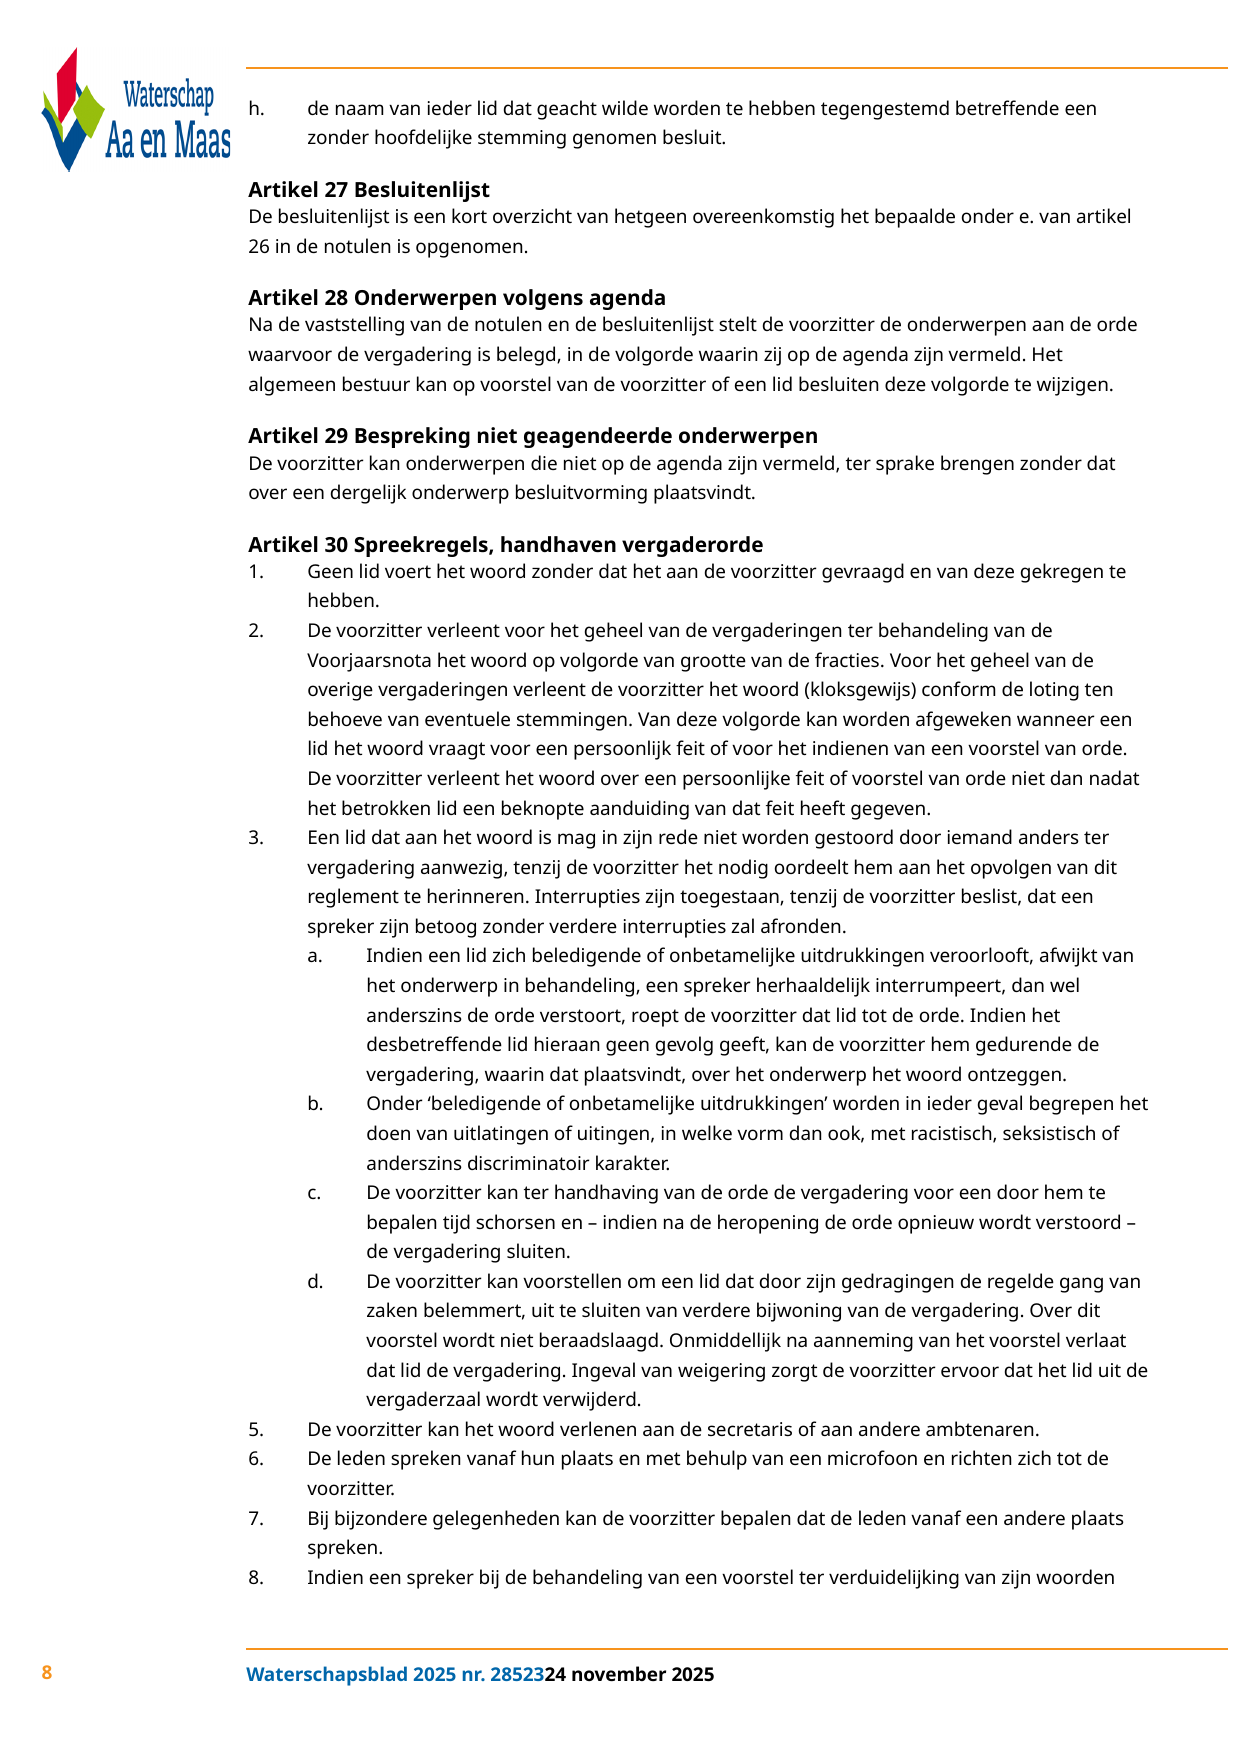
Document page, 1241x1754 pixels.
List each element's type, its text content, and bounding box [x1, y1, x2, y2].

list De voorzitter kan voorstellen om een lid dat door zijn gedragingen de regelde gang van zaken belemmert, uit te sluiten van verdere bijwoning van de vergadering. Over dit voorstel wordt niet beraadslaagd. Onmiddellijk na aanneming van het voorstel verlaat dat lid de vergadering. Ingeval van weigering zorgt de voorzitter ervoor dat het lid uit de vergaderzaal wordt verwijderd. [307, 1268, 1152, 1412]
list de naam van ieder lid dat geacht wilde worden te hebben tegengestemd betreffende een zonder hoofdelijke stemming genomen besluit. [248, 95, 1152, 150]
text De voorzitter kan onderwerpen die niet op de agenda zijn vermeld, ter sprake brengen zonder dat over een dergelijk onderwerp besluitvorming plaatsvindt. [248, 450, 1152, 505]
list Onder ‘beledigende of onbetamelijke uitdrukkingen’ worden in ieder geval begrepen het doen van uitlatingen of uitingen, in welke vorm dan ook, met racistisch, seksistisch of anderszins discriminatoir karakter. [307, 1091, 1152, 1176]
list Bij bijzondere gelegenheden kan de voorzitter bepalen dat de leden vanaf een andere plaats spreken. [248, 1505, 1152, 1560]
list Geen lid voert het woord zonder dat het aan de voorzitter gevraagd en van deze gekregen te hebben. [248, 558, 1152, 613]
picture [41, 47, 231, 172]
text Artikel 28 Onderwerpen volgens agenda [248, 283, 1152, 312]
text Na de vaststelling van de notulen en de besluitenlijst stelt de voorzitter de onderwerpen aan de orde waarvoor de vergadering is belegd, in de volgorde waarin zij op de agenda zijn vermeld. Het algemeen bestuur kan op voorstel van de voorzitter of een lid besluiten deze volgorde te wijzigen. [248, 312, 1152, 397]
list Indien een lid zich beledigende of onbetamelijke uitdrukkingen veroorlooft, afwijkt van het onderwerp in behandeling, een spreker herhaaldelijk interrumpeert, dan wel anderszins de orde verstoort, roept de voorzitter dat lid tot de orde. Indien het desbetreffende lid hieraan geen gevolg geeft, kan de voorzitter hem gedurende de vergadering, waarin dat plaatsvindt, over het onderwerp het woord ontzeggen. [307, 943, 1152, 1087]
list De voorzitter kan het woord verlenen aan de secretaris of aan andere ambtenaren. [248, 1416, 1152, 1442]
list Indien een spreker bij de behandeling van een voorstel ter verduidelijking van zijn woorden [248, 1564, 1152, 1590]
list De voorzitter verleent voor het geheel van de vergaderingen ter behandeling van de Voorjaarsnota het woord op volgorde van grootte van de fracties. Voor het geheel van de overige vergaderingen verleent de voorzitter het woord (kloksgewijs) conform de loting ten behoeve van eventuele stemmingen. Van deze volgorde kan worden afgeweken wanneer een lid het woord vraagt voor een persoonlijk feit of voor het indienen van een voorstel van orde. De voorzitter verleent het woord over een persoonlijke feit of voorstel van orde niet dan nadat het betrokken lid een beknopte aanduiding van dat feit heeft gegeven. [248, 617, 1152, 821]
list Een lid dat aan het woord is mag in zijn rede niet worden gestoord door iemand anders ter vergadering aanwezig, tenzij de voorzitter het nodig oordeelt hem aan het opvolgen van dit reglement te herinneren. Interrupties zijn toegestaan, tenzij de voorzitter beslist, dat een spreker zijn betoog zonder verdere interrupties zal afronden. [248, 824, 1152, 939]
text De besluitenlijst is een kort overzicht van hetgeen overeenkomstig het bepaalde onder e. van artikel 26 in de notulen is opgenomen. [248, 203, 1152, 258]
text Artikel 30 Spreekregels, handhaven vergaderorde [248, 530, 1152, 558]
list De voorzitter kan ter handhaving van de orde de vergadering voor een door hem te bepalen tijd schorsen en – indien na de heropening de orde opnieuw wordt verstoord – de vergadering sluiten. [307, 1179, 1152, 1264]
list De leden spreken vanaf hun plaats en met behulp van een microfoon en richten zich tot de voorzitter. [248, 1446, 1152, 1501]
text Artikel 27 Besluitenlijst [248, 175, 1152, 203]
text Artikel 29 Bespreking niet geagendeerde onderwerpen [248, 421, 1152, 450]
